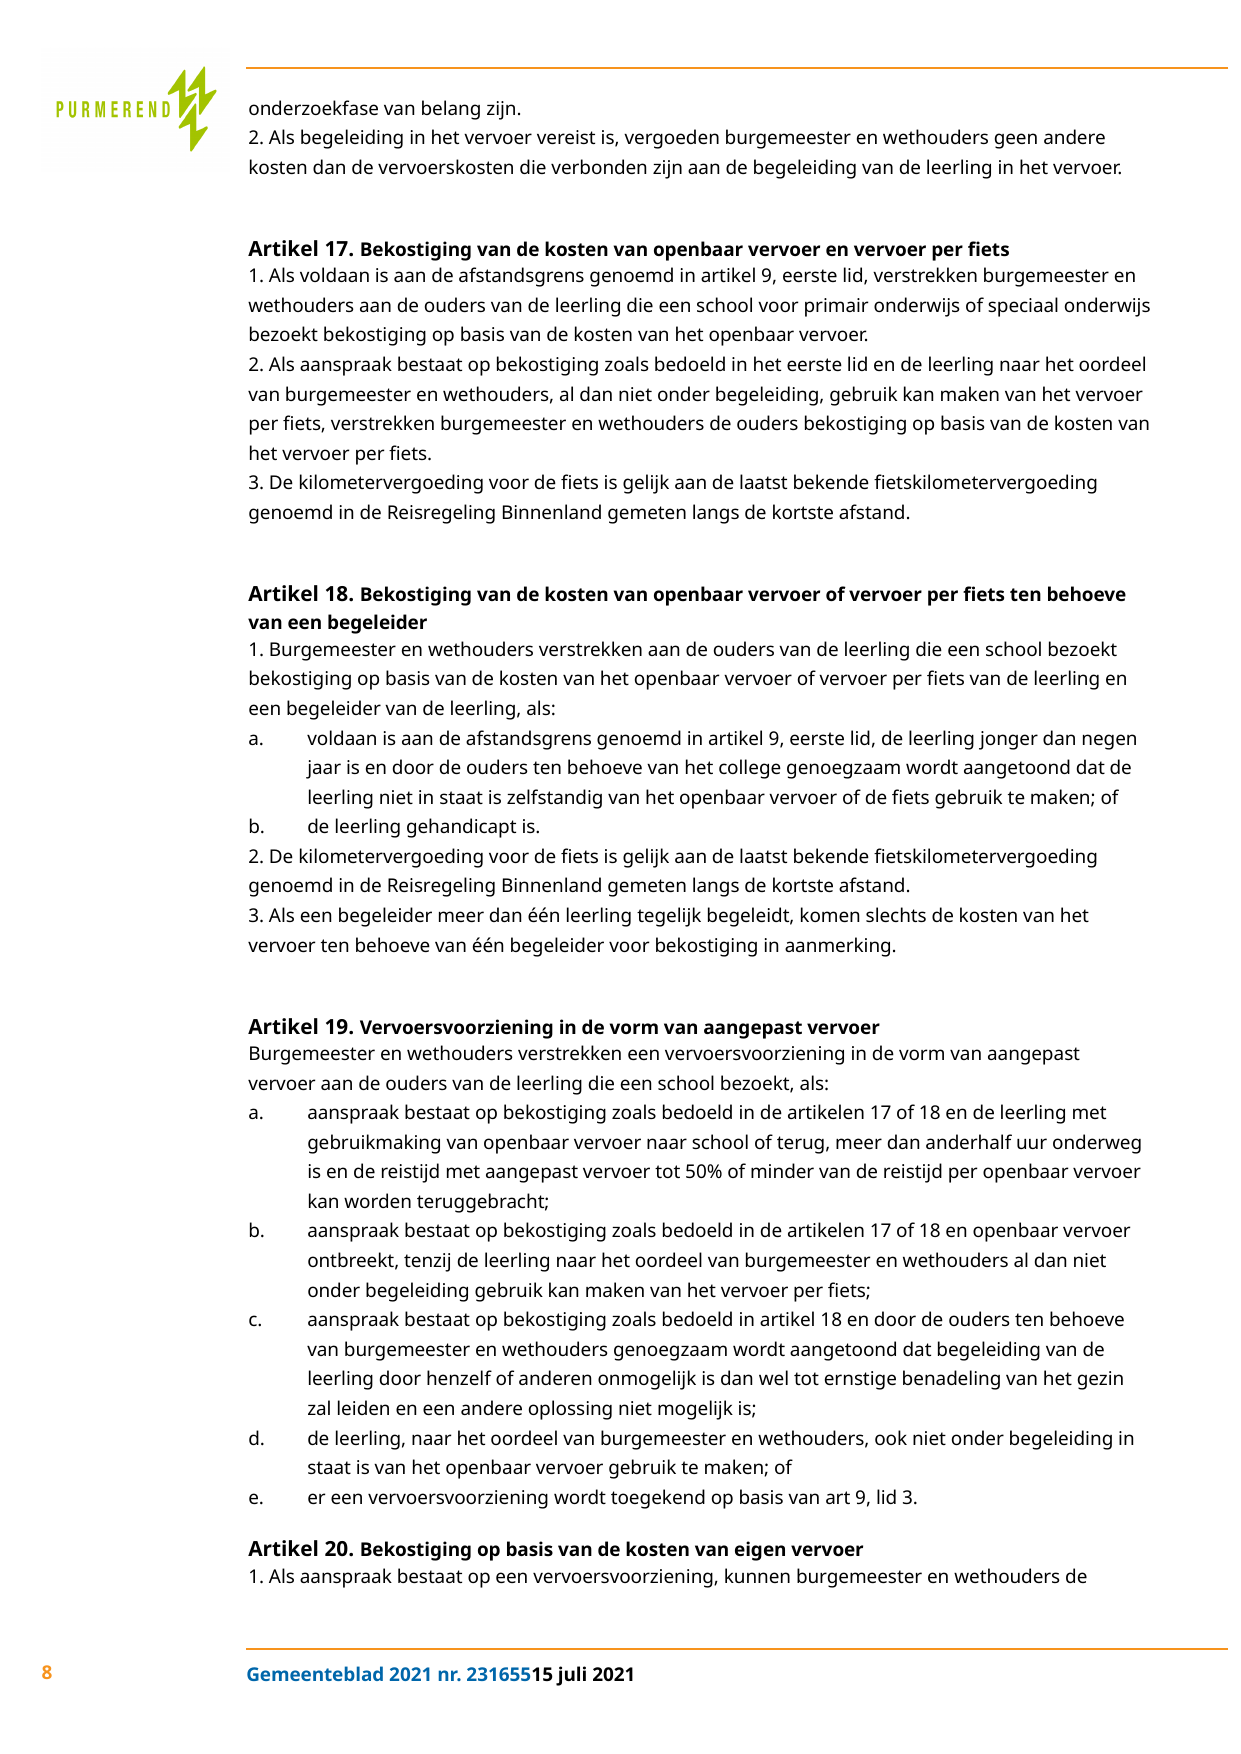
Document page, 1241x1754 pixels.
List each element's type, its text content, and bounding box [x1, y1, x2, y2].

text Burgemeester en wethouders verstrekken een vervoersvoorziening in de vorm van aangepast vervoer aan de ouders van de leerling die een school bezoekt, als: [248, 1040, 1152, 1096]
text Artikel 19. Vervoersvoorziening in de vorm van aangepast vervoer [248, 1012, 1152, 1040]
text 1. Als voldaan is aan de afstandsgrens genoemd in artikel 9, eerste lid, verstrekken burgemeester en wethouders aan de ouders van de leerling die een school voor primair onderwijs of speciaal onderwijs bezoekt bekostiging op basis van de kosten van het openbaar vervoer. [248, 262, 1152, 347]
list er een vervoersvoorziening wordt toegekend op basis van art 9, lid 3. [248, 1484, 1152, 1510]
list de leerling, naar het oordeel van burgemeester en wethouders, ook niet onder begeleiding in staat is van het openbaar vervoer gebruik te maken; of [248, 1425, 1152, 1480]
text 1. Burgemeester en wethouders verstrekken aan de ouders van de leerling die een school bezoekt bekostiging op basis van de kosten van het openbaar vervoer of vervoer per fiets van de leerling en een begeleider van de leerling, als: [248, 636, 1152, 721]
list aanspraak bestaat op bekostiging zoals bedoeld in de artikelen 17 of 18 en de leerling met gebruikmaking van openbaar vervoer naar school of terug, meer dan anderhalf uur onderweg is en de reistijd met aangepast vervoer tot 50% of minder van de reistijd per openbaar vervoer kan worden teruggebracht; [248, 1099, 1152, 1214]
text Artikel 18. Bekostiging van de kosten van openbaar vervoer of vervoer per fiets ten behoeve van een begeleider [248, 579, 1152, 636]
text onderzoekfase van belang zijn. [248, 95, 1152, 121]
text Artikel 20. Bekostiging op basis van de kosten van eigen vervoer [248, 1534, 1152, 1563]
text 2. Als aanspraak bestaat op bekostiging zoals bedoeld in het eerste lid en de leerling naar het oordeel van burgemeester en wethouders, al dan niet onder begeleiding, gebruik kan maken van het vervoer per fiets, verstrekken burgemeester en wethouders de ouders bekostiging op basis van de kosten van het vervoer per fiets. [248, 351, 1152, 466]
list aanspraak bestaat op bekostiging zoals bedoeld in de artikelen 17 of 18 en openbaar vervoer ontbreekt, tenzij de leerling naar het oordeel van burgemeester en wethouders al dan niet onder begeleiding gebruik kan maken van het vervoer per fiets; [248, 1218, 1152, 1303]
text 3. Als een begeleider meer dan één leerling tegelijk begeleidt, komen slechts de kosten van het vervoer ten behoeve van één begeleider voor bekostiging in aanmerking. [248, 902, 1152, 957]
picture [41, 47, 231, 172]
text 3. De kilometervergoeding voor de fiets is gelijk aan de laatst bekende fietskilometervergoeding genoemd in de Reisregeling Binnenland gemeten langs de kortste afstand. [248, 469, 1152, 525]
text 2. De kilometervergoeding voor de fiets is gelijk aan de laatst bekende fietskilometervergoeding genoemd in de Reisregeling Binnenland gemeten langs de kortste afstand. [248, 843, 1152, 898]
list voldaan is aan de afstandsgrens genoemd in artikel 9, eerste lid, de leerling jonger dan negen jaar is en door de ouders ten behoeve van het college genoegzaam wordt aangetoond dat de leerling niet in staat is zelfstandig van het openbaar vervoer of de fiets gebruik te maken; of [248, 725, 1152, 809]
list aanspraak bestaat op bekostiging zoals bedoeld in artikel 18 en door de ouders ten behoeve van burgemeester en wethouders genoegzaam wordt aangetoond dat begeleiding van de leerling door henzelf of anderen onmogelijk is dan wel tot ernstige benadeling van het gezin zal leiden en een andere oplossing niet mogelijk is; [248, 1306, 1152, 1421]
text Artikel 17. Bekostiging van de kosten van openbaar vervoer en vervoer per fiets [248, 234, 1152, 262]
text 2. Als begeleiding in het vervoer vereist is, vergoeden burgemeester en wethouders geen andere kosten dan de vervoerskosten die verbonden zijn aan de begeleiding van de leerling in het vervoer. [248, 124, 1152, 180]
text 1. Als aanspraak bestaat op een vervoersvoorziening, kunnen burgemeester en wethouders de [248, 1563, 1152, 1588]
list de leerling gehandicapt is. [248, 813, 1152, 839]
